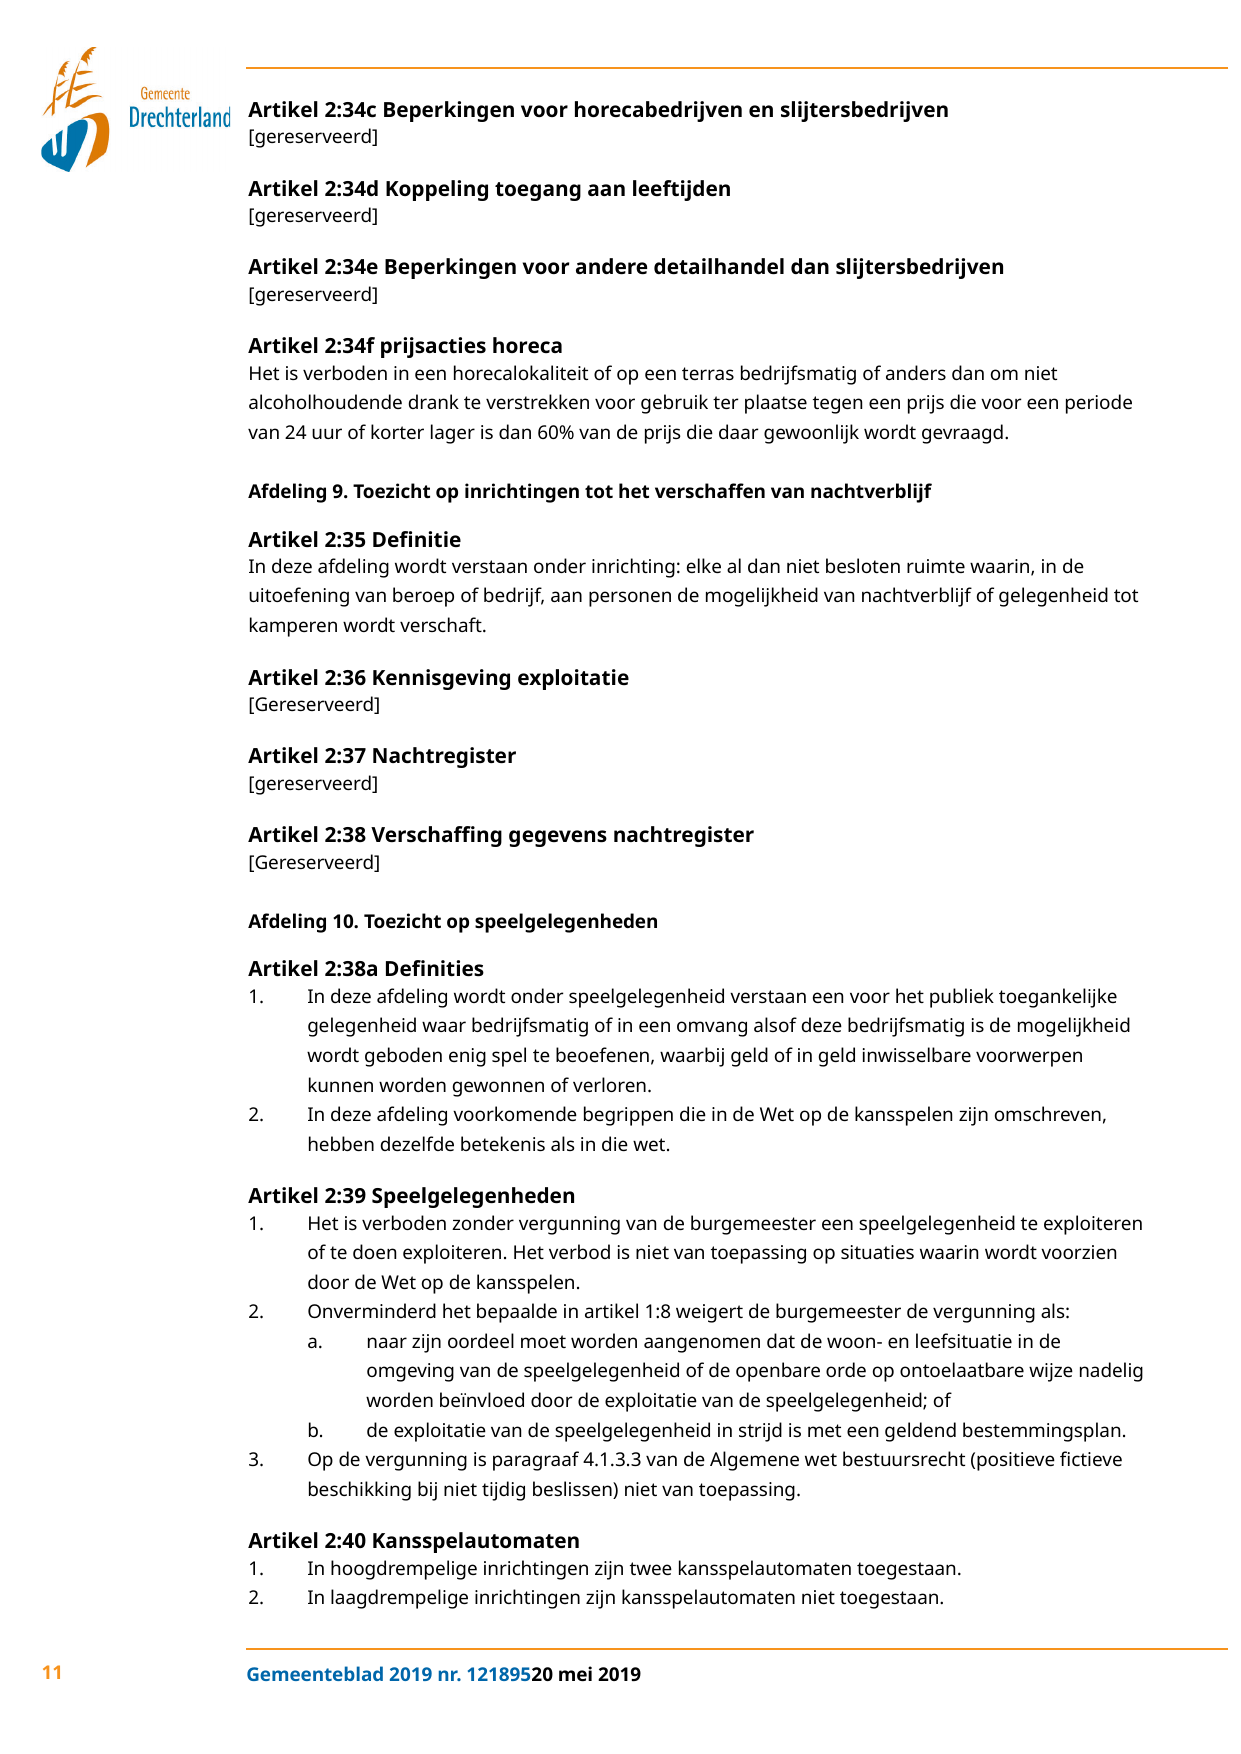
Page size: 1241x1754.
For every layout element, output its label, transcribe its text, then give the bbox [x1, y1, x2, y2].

text Afdeling 9. Toezicht op inrichtingen tot het verschaffen van nachtverblijf [248, 478, 1152, 504]
list naar zijn oordeel moet worden aangenomen dat de woon- en leefsituatie in de omgeving van de speelgelegenheid of de openbare orde op ontoelaatbare wijze nadelig worden beïnvloed door de exploitatie van de speelgelegenheid; of [307, 1328, 1152, 1413]
text [gereserveerd] [248, 202, 1152, 228]
list de exploitatie van de speelgelegenheid in strijd is met een geldend bestemmingsplan. [307, 1417, 1152, 1443]
text Artikel 2:37 Nachtregister [248, 742, 1152, 770]
text [Gereserveerd] [248, 849, 1152, 874]
text Afdeling 10. Toezicht op speelgelegenheden [248, 908, 1152, 934]
text Artikel 2:34e Beperkingen voor andere detailhandel dan slijtersbedrijven [248, 252, 1152, 281]
list Onverminderd het bepaalde in artikel 1:8 weigert de burgemeester de vergunning als: [248, 1298, 1152, 1324]
list In hoogdrempelige inrichtingen zijn twee kansspelautomaten toegestaan. [248, 1555, 1152, 1581]
list In deze afdeling voorkomende begrippen die in de Wet op de kansspelen zijn omschreven, hebben dezelfde betekenis als in die wet. [248, 1101, 1152, 1157]
list Op de vergunning is paragraaf 4.1.3.3 van de Algemene wet bestuursrecht (positieve fictieve beschikking bij niet tijdig beslissen) niet van toepassing. [248, 1446, 1152, 1502]
text [Gereserveerd] [248, 691, 1152, 717]
picture [226, 115, 231, 124]
text [gereserveerd] [248, 281, 1152, 307]
text Artikel 2:40 Kansspelautomaten [248, 1526, 1152, 1555]
text Artikel 2:35 Definitie [248, 525, 1152, 553]
text Artikel 2:34c Beperkingen voor horecabedrijven en slijtersbedrijven [248, 95, 1152, 123]
list Het is verboden zonder vergunning van de burgemeester een speelgelegenheid te exploiteren of te doen exploiteren. Het verbod is niet van toepassing op situaties waarin wordt voorzien door de Wet op de kansspelen. [248, 1210, 1152, 1295]
text Artikel 2:38 Verschaffing gegevens nachtregister [248, 820, 1152, 849]
text [gereserveerd] [248, 770, 1152, 796]
list In deze afdeling wordt onder speelgelegenheid verstaan een voor het publiek toegankelijke gelegenheid waar bedrijfsmatig of in een omvang alsof deze bedrijfsmatig is de mogelijkheid wordt geboden enig spel te beoefenen, waarbij geld of in geld inwisselbare voorwerpen kunnen worden gewonnen of verloren. [248, 983, 1152, 1097]
text Het is verboden in een horecalokaliteit of op een terras bedrijfsmatig of anders dan om niet alcoholhoudende drank te verstrekken voor gebruik ter plaatse tegen een prijs die voor een periode van 24 uur of korter lager is dan 60% van de prijs die daar gewoonlijk wordt gevraagd. [248, 360, 1152, 445]
text Artikel 2:39 Speelgelegenheden [248, 1181, 1152, 1210]
text Artikel 2:36 Kennisgeving exploitatie [248, 663, 1152, 691]
text In deze afdeling wordt verstaan onder inrichting: elke al dan niet besloten ruimte waarin, in de uitoefening van beroep of bedrijf, aan personen de mogelijkheid van nachtverblijf of gelegenheid tot kamperen wordt verschaft. [248, 553, 1152, 638]
text Artikel 2:34d Koppeling toegang aan leeftijden [248, 174, 1152, 202]
picture [41, 158, 64, 172]
picture [41, 47, 231, 172]
text Artikel 2:38a Definities [248, 954, 1152, 983]
text [gereserveerd] [248, 123, 1152, 149]
text Artikel 2:34f prijsacties horeca [248, 331, 1152, 360]
list In laagdrempelige inrichtingen zijn kansspelautomaten niet toegestaan. [248, 1584, 1152, 1610]
